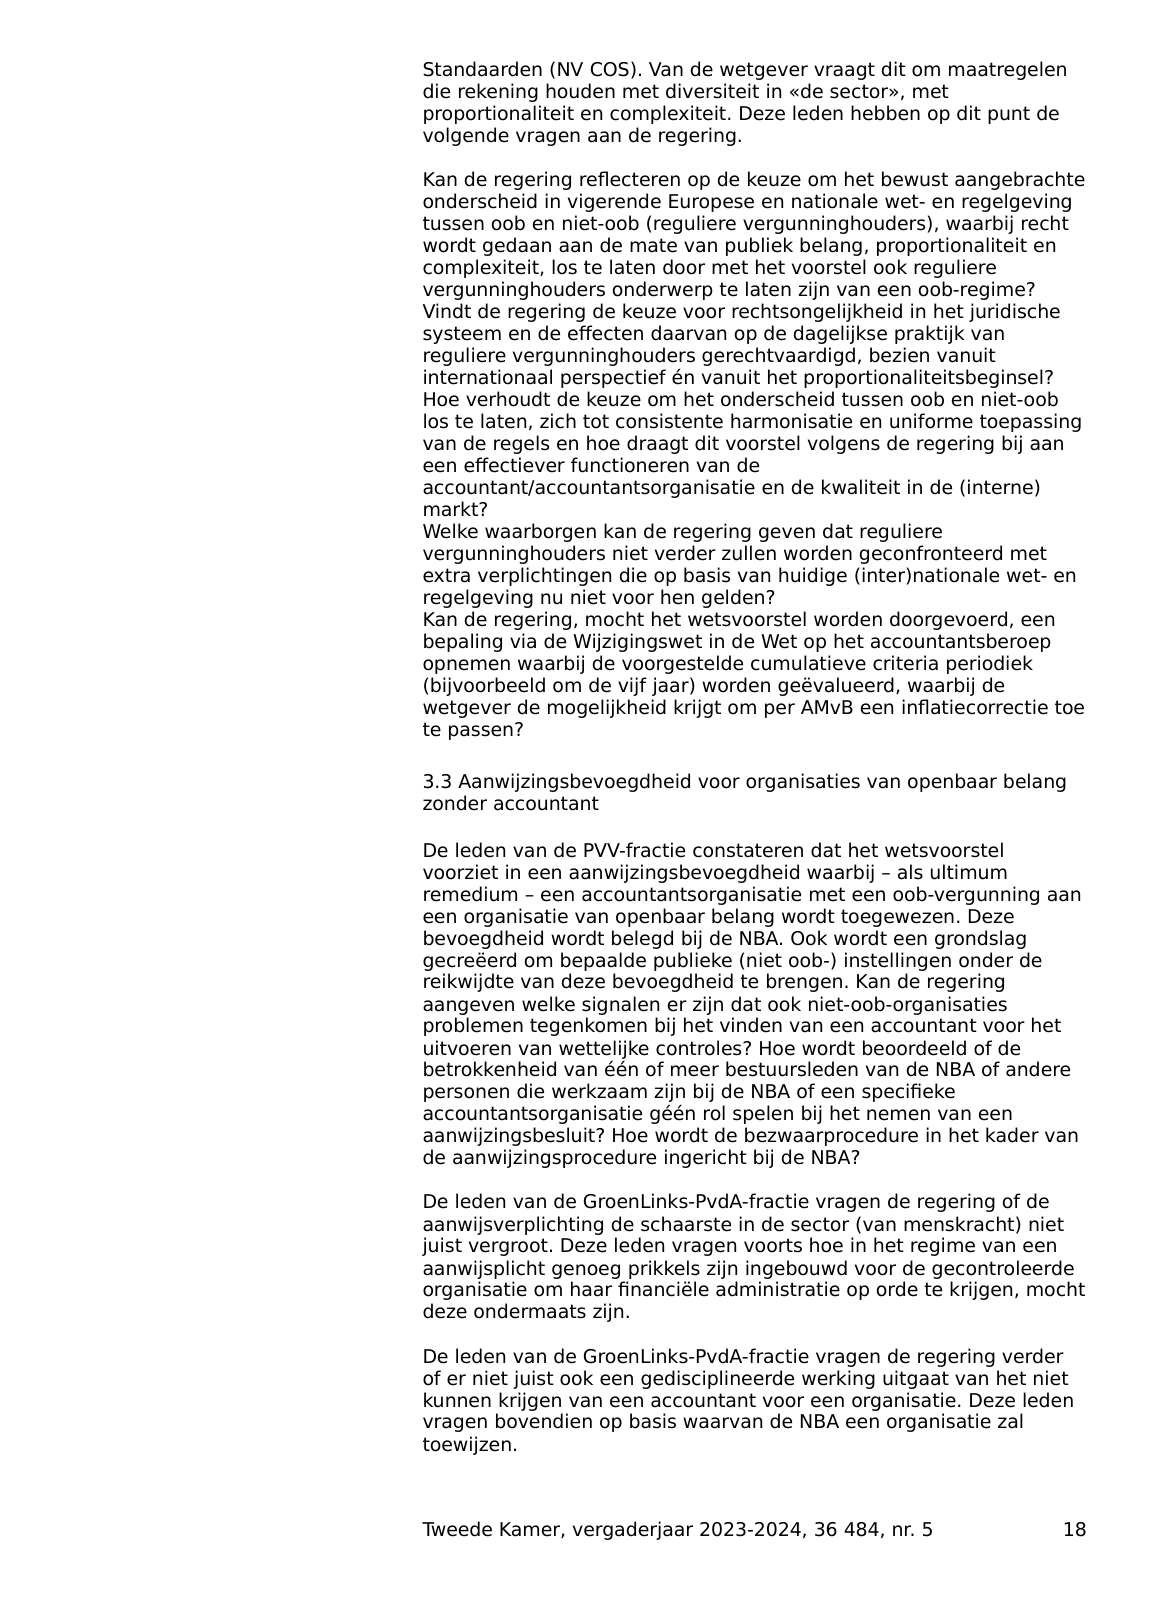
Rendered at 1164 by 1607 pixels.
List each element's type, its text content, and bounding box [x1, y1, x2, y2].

text Hoe verhoudt de keuze om het onderscheid tussen oob en niet-oob los te laten, zich tot consistente harmonisatie en uniforme toepassing van de regels en hoe draagt dit voorstel volgens de regering bij aan een effectiever functioneren van de accountant/accountantsorganisatie en de kwaliteit in de (interne) markt? [422, 389, 1087, 521]
text Kan de regering reflecteren op de keuze om het bewust aangebrachte onderscheid in vigerende Europese en nationale wet- en regelgeving tussen oob en niet-oob (reguliere vergunninghouders), waarbij recht wordt gedaan aan de mate van publiek belang, proportionaliteit en complexiteit, los te laten door met het voorstel ook reguliere vergunninghouders onderwerp te laten zijn van een oob-regime? [422, 169, 1087, 301]
text Welke waarborgen kan de regering geven dat reguliere vergunninghouders niet verder zullen worden geconfronteerd met extra verplichtingen die op basis van huidige (inter)nationale wet- en regelgeving nu niet voor hen gelden? [422, 521, 1087, 609]
text De leden van de PVV-fractie constateren dat het wetsvoorstel voorziet in een aanwijzingsbevoegdheid waarbij – als ultimum remedium – een accountantsorganisatie met een oob-vergunning aan een organisatie van openbaar belang wordt toegewezen. Deze bevoegdheid wordt belegd bij de NBA. Ook wordt een grondslag gecreëerd om bepaalde publieke (niet oob-) instellingen onder de reikwijdte van deze bevoegdheid te brengen. Kan de regering aangeven welke signalen er zijn dat ook niet-oob-organisaties problemen tegenkomen bij het vinden van een accountant voor het uitvoeren van wettelijke controles? Hoe wordt beoordeeld of de betrokkenheid van één of meer bestuursleden van de NBA of andere personen die werkzaam zijn bij de NBA of een specifieke accountantsorganisatie géén rol spelen bij het nemen van een aanwijzingsbesluit? Hoe wordt de bezwaarprocedure in het kader van de aanwijzingsprocedure ingericht bij de NBA? [422, 839, 1087, 1169]
text Standaarden (NV COS). Van de wetgever vraagt dit om maatregelen die rekening houden met diversiteit in «de sector», met proportionaliteit en complexiteit. Deze leden hebben op dit punt de volgende vragen aan de regering. [422, 59, 1087, 147]
text Kan de regering, mocht het wetsvoorstel worden doorgevoerd, een bepaling via de Wijzigingswet in de Wet op het accountantsberoep opnemen waarbij de voorgestelde cumulatieve criteria periodiek (bijvoorbeeld om de vijf jaar) worden geëvalueerd, waarbij de wetgever de mogelijkheid krijgt om per AMvB een inflatiecorrectie toe te passen? [422, 609, 1087, 741]
text De leden van de GroenLinks-PvdA-fractie vragen de regering of de aanwijsverplichting de schaarste in de sector (van menskracht) niet juist vergroot. Deze leden vragen voorts hoe in het regime van een aanwijsplicht genoeg prikkels zijn ingebouwd voor de gecontroleerde organisatie om haar financiële administratie op orde te krijgen, mocht deze ondermaats zijn. [422, 1191, 1087, 1323]
text Vindt de regering de keuze voor rechtsongelijkheid in het juridische systeem en de effecten daarvan op de dagelijkse praktijk van reguliere vergunninghouders gerechtvaardigd, bezien vanuit internationaal perspectief én vanuit het proportionaliteitsbeginsel? [422, 301, 1087, 389]
text De leden van de GroenLinks-PvdA-fractie vragen de regering verder of er niet juist ook een gedisciplineerde werking uitgaat van het niet kunnen krijgen van een accountant voor een organisatie. Deze leden vragen bovendien op basis waarvan de NBA een organisatie zal toewijzen. [422, 1346, 1087, 1455]
subtitle 3.3 Aanwijzingsbevoegdheid voor organisaties van openbaar belang zonder accountant [422, 771, 1087, 814]
